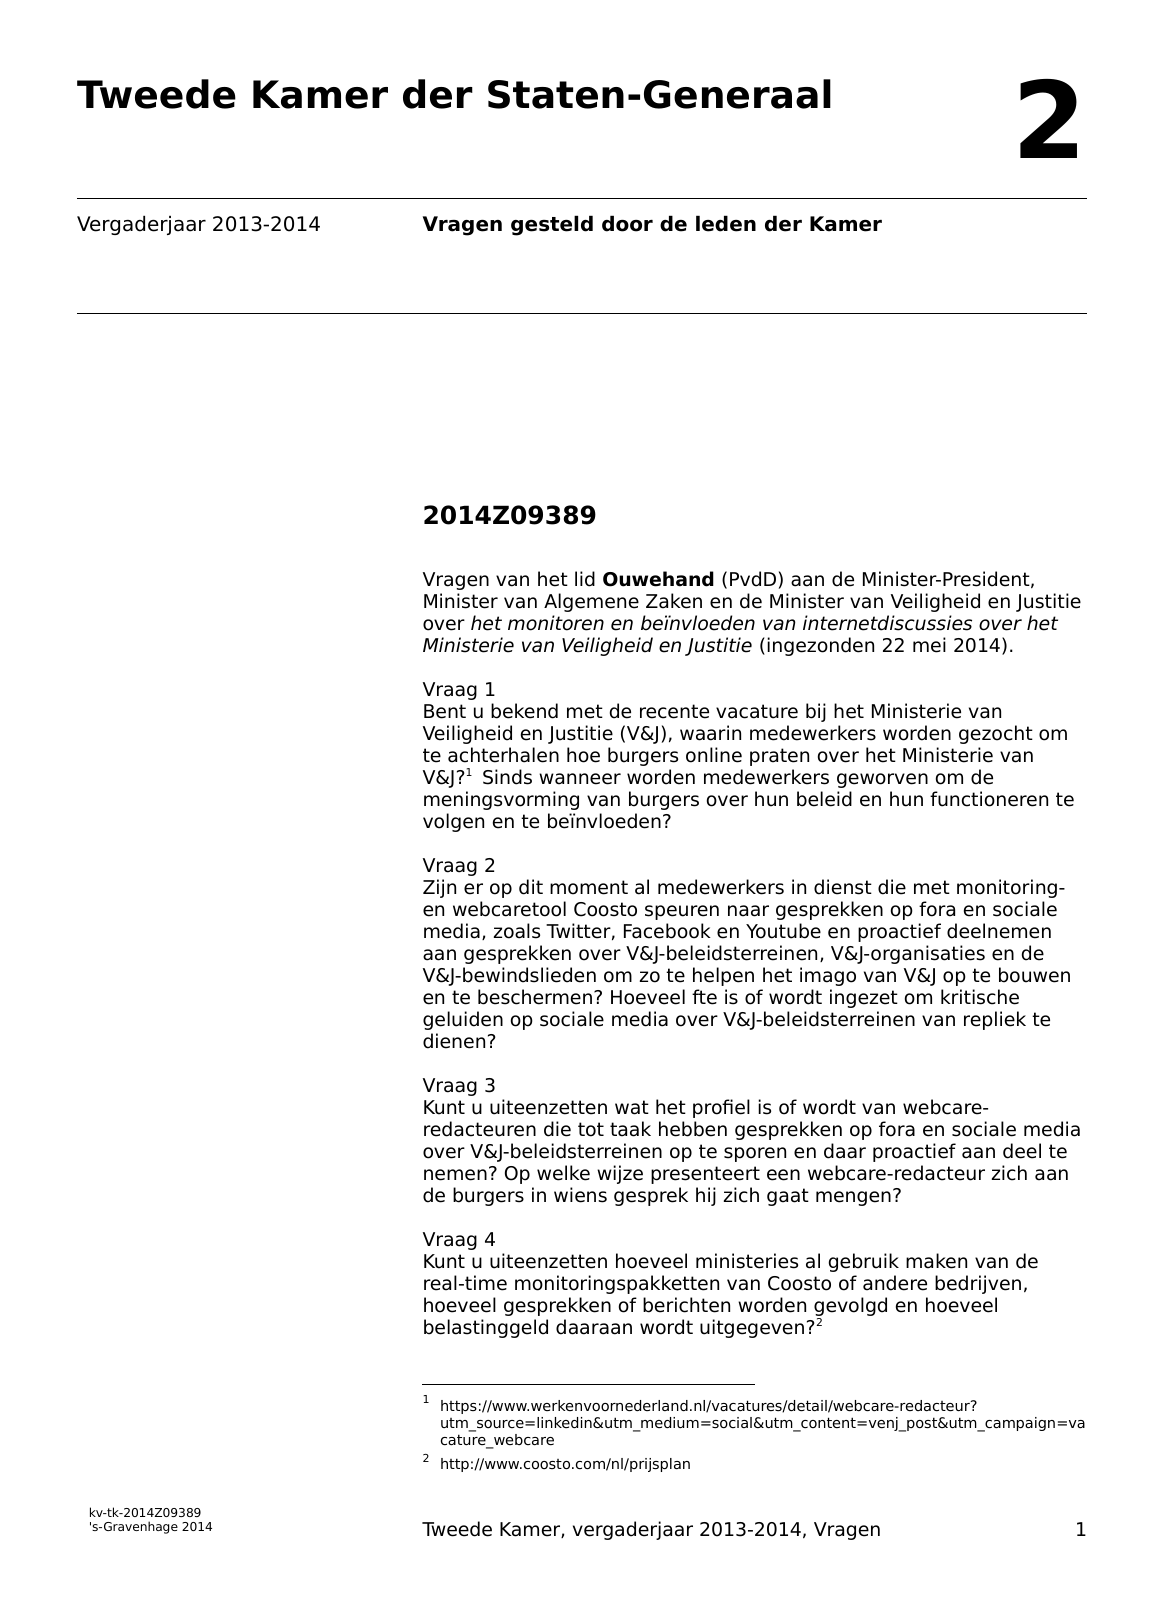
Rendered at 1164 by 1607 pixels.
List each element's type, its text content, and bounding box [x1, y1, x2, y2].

text 's-Gravenhage 2014 [88, 1520, 323, 1534]
text http://www.coosto.com/nl/prijsplan [422, 1452, 1087, 1474]
text kv-tk-2014Z09389 [88, 1506, 323, 1520]
text Vraag 2 [422, 855, 1087, 877]
text Vraag 4 [422, 1229, 1087, 1251]
table_cell Vragen gesteld door de leden der Kamer [422, 199, 1087, 313]
text https://www.werkenvoornederland.nl/vacatures/detail/webcare-redacteur?utm_source=linkedin&utm_medium=social&utm_content=venj_post&utm_campaign=vacature_webcare [422, 1393, 1087, 1449]
text Bent u bekend met de recente vacature bij het Ministerie van Veiligheid en Justitie (V&J), waarin medewerkers worden gezocht om te achterhalen hoe burgers online praten over het Ministerie van V&J? Sinds wanneer worden medewerkers geworven om de meningsvorming van burgers over hun beleid en hun functioneren te volgen en te beïnvloeden? [422, 701, 1087, 833]
text Vragen van het lid Ouwehand (PvdD) aan de Minister-President, Minister van Algemene Zaken en de Minister van Veiligheid en Justitie over het monitoren en beïnvloeden van internetdiscussies over het Ministerie van Veiligheid en Justitie (ingezonden 22 mei 2014). [422, 569, 1087, 657]
text Zijn er op dit moment al medewerkers in dienst die met monitoring- en webcaretool Coosto speuren naar gesprekken op fora en sociale media, zoals Twitter, Facebook en Youtube en proactief deelnemen aan gesprekken over V&J-beleidsterreinen, V&J-organisaties en de V&J-bewindslieden om zo te helpen het imago van V&J op te bouwen en te beschermen? Hoeveel fte is of wordt ingezet om kritische geluiden op sociale media over V&J-beleidsterreinen van repliek te dienen? [422, 877, 1087, 1053]
text Kunt u uiteenzetten hoeveel ministeries al gebruik maken van de real-time monitoringspakketten van Coosto of andere bedrijven, hoeveel gesprekken of berichten worden gevolgd en hoeveel belastinggeld daaraan wordt uitgegeven? [422, 1251, 1087, 1339]
text Kunt u uiteenzetten wat het profiel is of wordt van webcare-redacteuren die tot taak hebben gesprekken op fora en sociale media over V&J-beleidsterreinen op te sporen en daar proactief aan deel te nemen? Op welke wijze presenteert een webcare-redacteur zich aan de burgers in wiens gesprek hij zich gaat mengen? [422, 1097, 1087, 1207]
text Vraag 1 [422, 679, 1087, 701]
text Vraag 3 [422, 1075, 1087, 1097]
table_header 2 [886, 59, 1087, 198]
text 2014Z09389 [422, 501, 1087, 531]
table_header Tweede Kamer der Staten-Generaal [77, 59, 886, 198]
table_cell Vergaderjaar 2013-2014 [77, 199, 422, 313]
